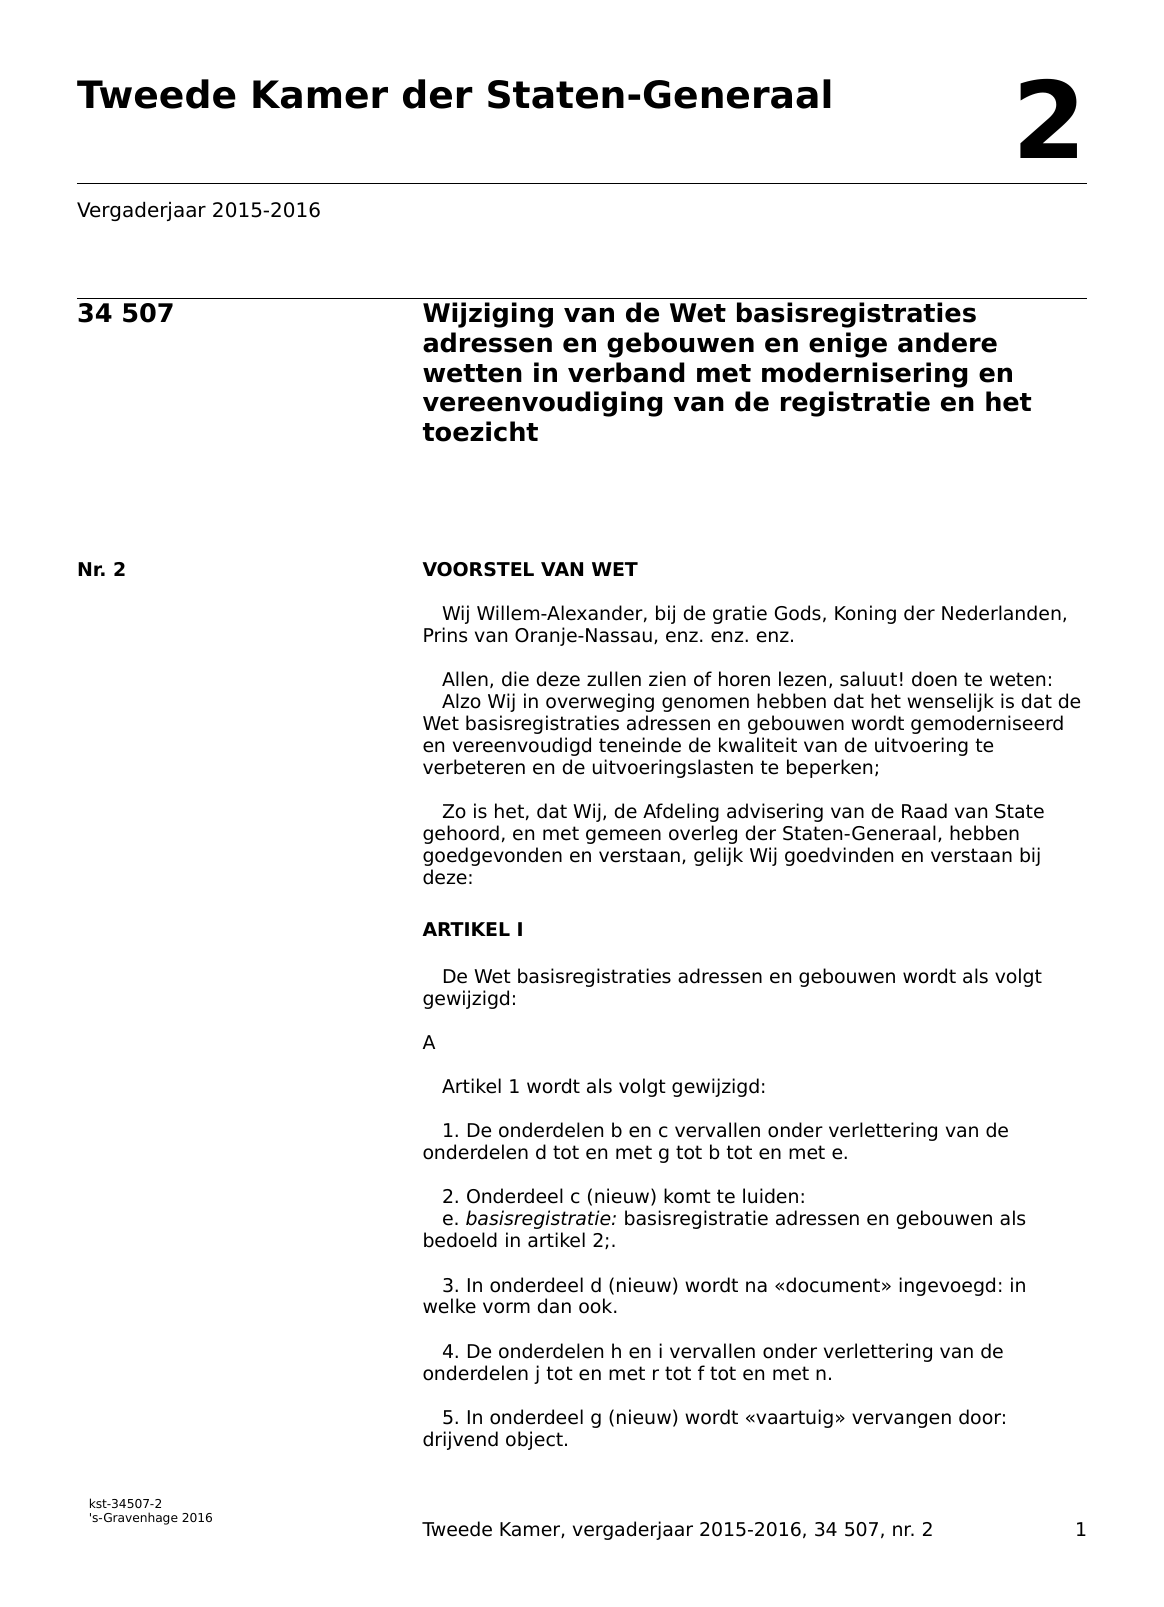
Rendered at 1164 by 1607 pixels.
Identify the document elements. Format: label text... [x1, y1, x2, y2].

text Alzo Wij in overweging genomen hebben dat het wenselijk is dat de Wet basisregistraties adressen en gebouwen wordt gemoderniseerd en vereenvoudigd teneinde de kwaliteit van de uitvoering te verbeteren en de uitvoeringslasten te beperken; [422, 691, 1087, 779]
text 1. De onderdelen b en c vervallen onder verlettering van de onderdelen d tot en met g tot b tot en met e. [422, 1120, 1087, 1164]
text Wij Willem-Alexander, bij de gratie Gods, Koning der Nederlanden, Prins van Oranje-Nassau, enz. enz. enz. [422, 603, 1087, 647]
text Zo is het, dat Wij, de Afdeling advisering van de Raad van State gehoord, en met gemeen overleg der Staten-Generaal, hebben goedgevonden en verstaan, gelijk Wij goedvinden en verstaan bij deze: [422, 801, 1087, 889]
text 's-Gravenhage 2016 [88, 1511, 323, 1525]
text e. basisregistratie: basisregistratie adressen en gebouwen als bedoeld in artikel 2;. [422, 1208, 1087, 1252]
subtitle 34 507 Wijziging van de Wet basisregistraties adressen en gebouwen en enige andere wetten in verband met modernisering en vereenvoudiging van de registratie en het toezicht [77, 299, 1087, 447]
text A [422, 1032, 1087, 1054]
subtitle ARTIKEL I [422, 919, 1087, 941]
text Artikel 1 wordt als volgt gewijzigd: [422, 1076, 1087, 1098]
table_header 2 [886, 59, 1087, 183]
text De Wet basisregistraties adressen en gebouwen wordt als volgt gewijzigd: [422, 966, 1087, 1010]
text 2. Onderdeel c (nieuw) komt te luiden: [422, 1186, 1087, 1208]
text 3. In onderdeel d (nieuw) wordt na «document» ingevoegd: in welke vorm dan ook. [422, 1274, 1087, 1318]
text kst-34507-2 [88, 1497, 323, 1511]
subtitle Nr. 2 VOORSTEL VAN WET [77, 558, 1087, 580]
text 4. De onderdelen h en i vervallen onder verlettering van de onderdelen j tot en met r tot f tot en met n. [422, 1341, 1087, 1384]
table_cell Vergaderjaar 2015-2016 [77, 184, 1087, 298]
table_header Tweede Kamer der Staten-Generaal [77, 59, 886, 183]
text 5. In onderdeel g (nieuw) wordt «vaartuig» vervangen door: drijvend object. [422, 1407, 1087, 1451]
text Allen, die deze zullen zien of horen lezen, saluut! doen te weten: [422, 669, 1087, 691]
